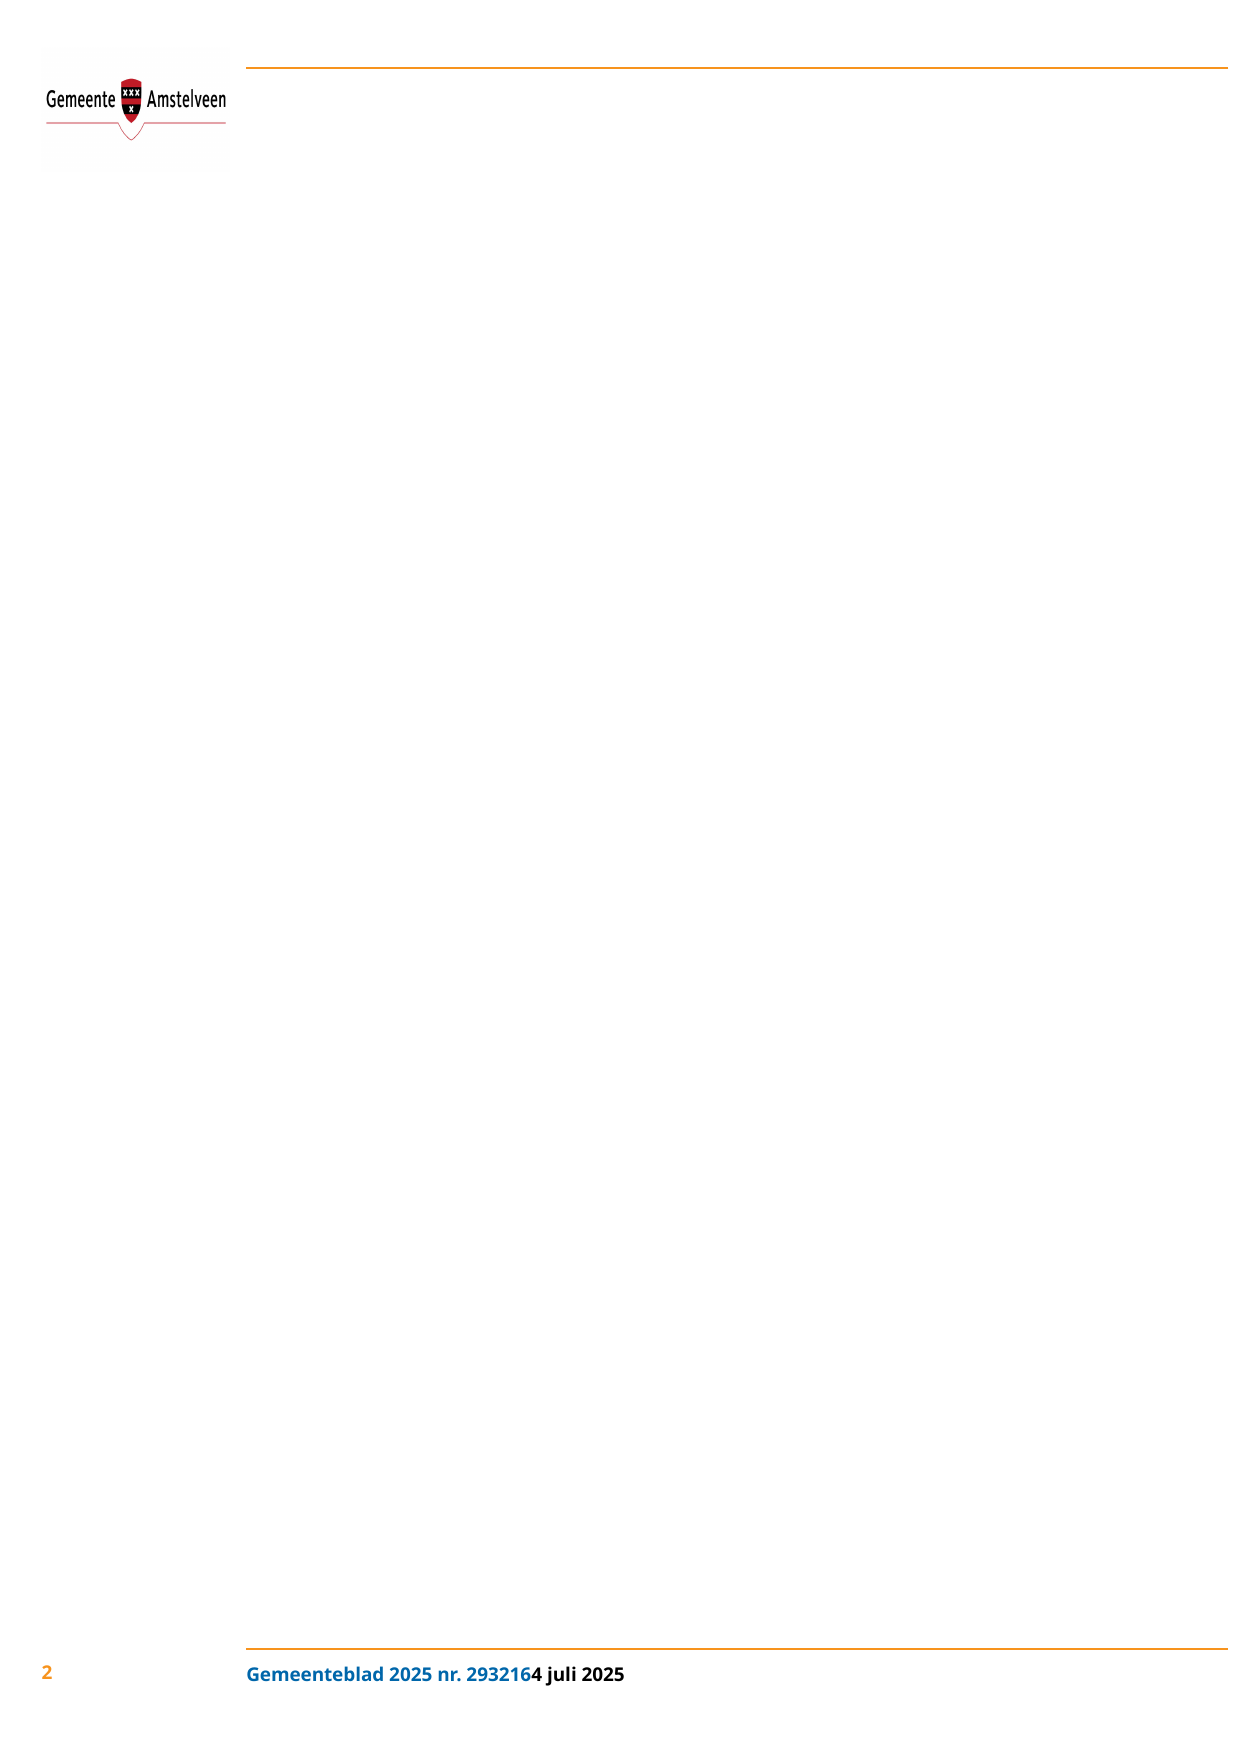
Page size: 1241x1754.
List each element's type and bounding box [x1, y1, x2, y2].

picture [41, 47, 231, 172]
